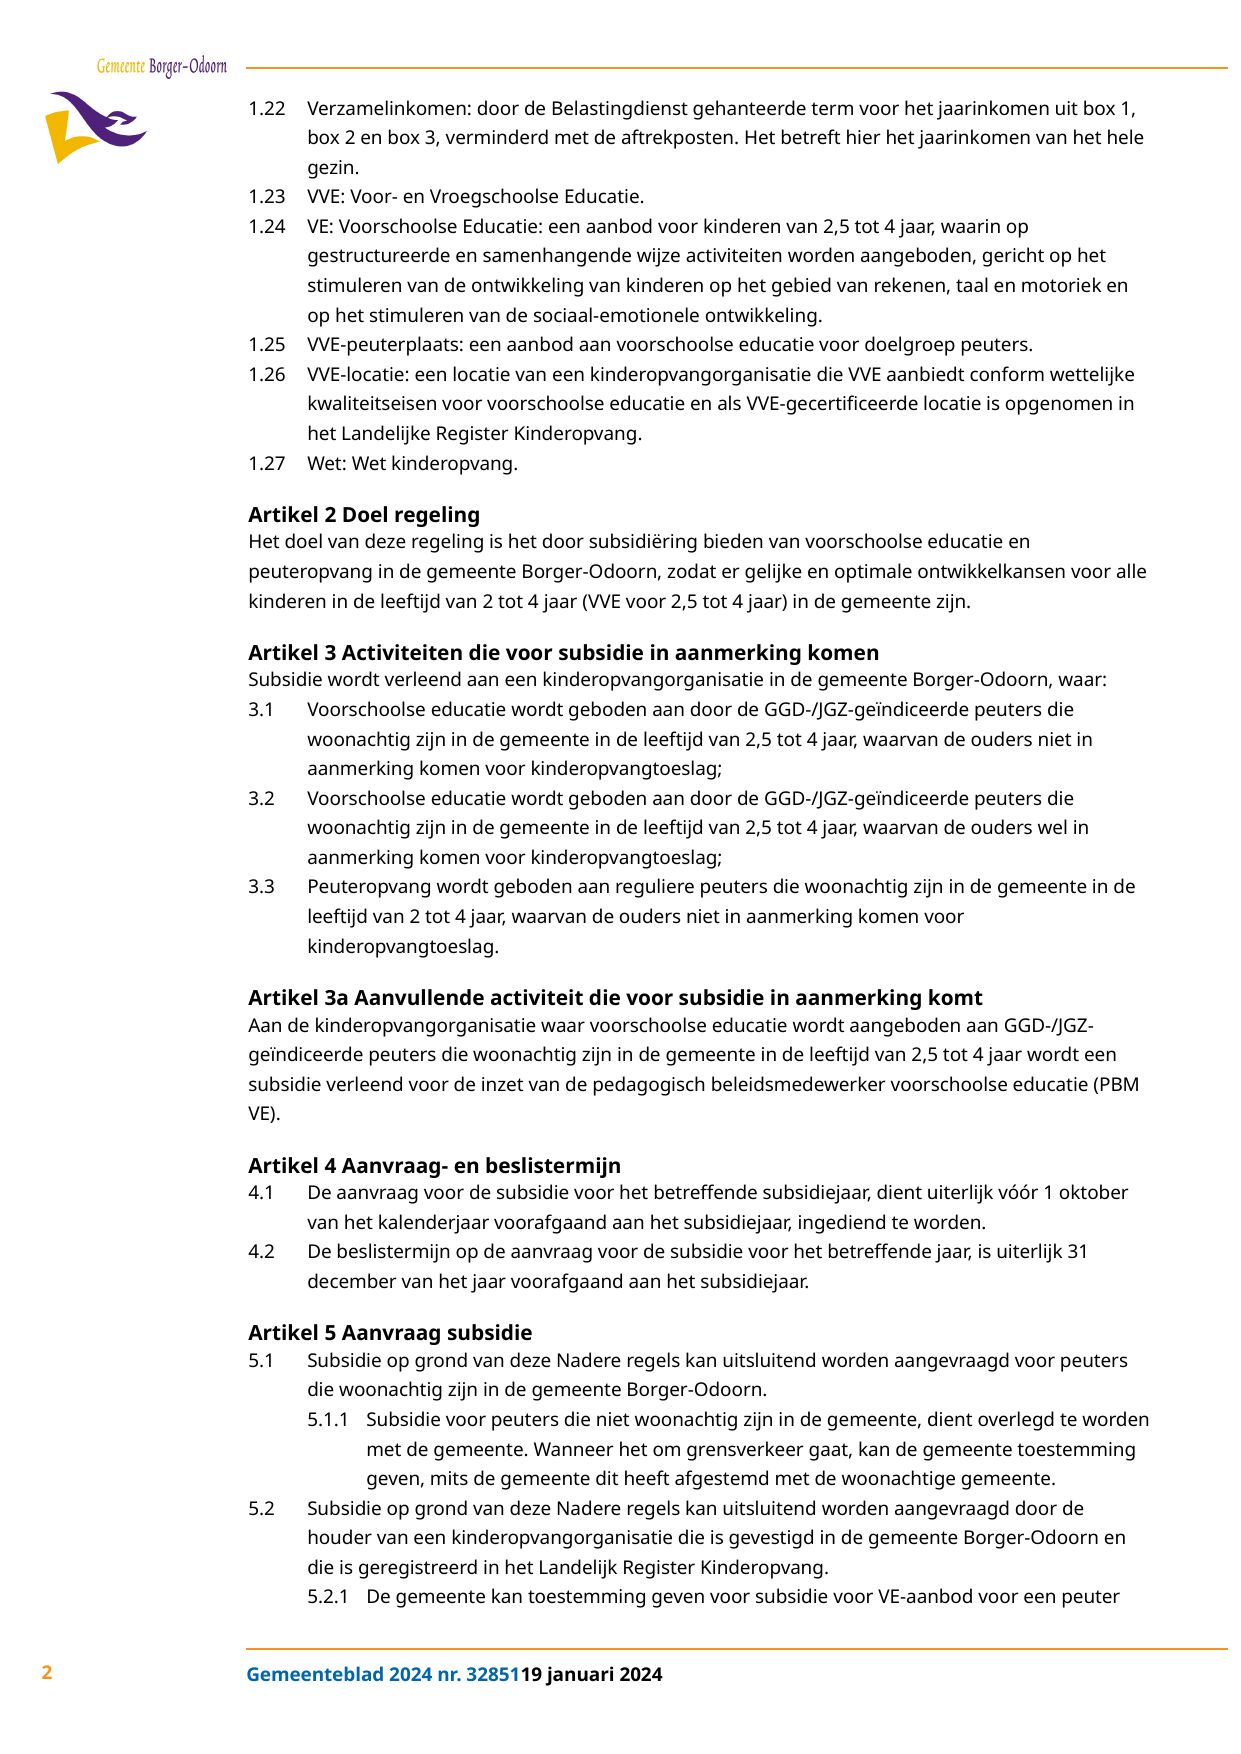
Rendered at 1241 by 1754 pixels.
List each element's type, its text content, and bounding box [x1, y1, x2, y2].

list De beslistermijn op de aanvraag voor de subsidie voor het betreffende jaar, is uiterlijk 31 december van het jaar voorafgaand aan het subsidiejaar. [248, 1238, 1152, 1294]
list VVE-locatie: een locatie van een kinderopvangorganisatie die VVE aanbiedt conform wettelijke kwaliteitseisen voor voorschoolse educatie en als VVE-gecertificeerde locatie is opgenomen in het Landelijke Register Kinderopvang. [248, 361, 1152, 446]
list Voorschoolse educatie wordt geboden aan door de GGD-/JGZ-geïndiceerde peuters die woonachtig zijn in de gemeente in de leeftijd van 2,5 tot 4 jaar, waarvan de ouders niet in aanmerking komen voor kinderopvangtoeslag; [248, 696, 1152, 781]
text Artikel 5 Aanvraag subsidie [248, 1318, 1152, 1347]
list VVE: Voor- en Vroegschoolse Educatie. [248, 183, 1152, 209]
list Verzamelinkomen: door de Belastingdienst gehanteerde term voor het jaarinkomen uit box 1, box 2 en box 3, verminderd met de aftrekposten. Het betreft hier het jaarinkomen van het hele gezin. [248, 95, 1152, 180]
text Aan de kinderopvangorganisatie waar voorschoolse educatie wordt aangeboden aan GGD-/JGZ-geïndiceerde peuters die woonachtig zijn in de gemeente in de leeftijd van 2,5 tot 4 jaar wordt een subsidie verleend voor de inzet van de pedagogisch beleidsmedewerker voorschoolse educatie (PBM VE). [248, 1012, 1152, 1126]
list Subsidie op grond van deze Nadere regels kan uitsluitend worden aangevraagd door de houder van een kinderopvangorganisatie die is gevestigd in de gemeente Borger-Odoorn en die is geregistreerd in het Landelijk Register Kinderopvang. [248, 1495, 1152, 1580]
text Artikel 3a Aanvullende activiteit die voor subsidie in aanmerking komt [248, 983, 1152, 1012]
list De gemeente kan toestemming geven voor subsidie voor VE-aanbod voor een peuter [307, 1584, 1152, 1609]
list Wet: Wet kinderopvang. [248, 450, 1152, 476]
text Artikel 3 Activiteiten die voor subsidie in aanmerking komen [248, 638, 1152, 667]
text Subsidie wordt verleend aan een kinderopvangorganisatie in de gemeente Borger-Odoorn, waar: [248, 667, 1152, 692]
list Voorschoolse educatie wordt geboden aan door de GGD-/JGZ-geïndiceerde peuters die woonachtig zijn in de gemeente in de leeftijd van 2,5 tot 4 jaar, waarvan de ouders wel in aanmerking komen voor kinderopvangtoeslag; [248, 785, 1152, 870]
list VVE-peuterplaats: een aanbod aan voorschoolse educatie voor doelgroep peuters. [248, 331, 1152, 357]
list De aanvraag voor de subsidie voor het betreffende subsidiejaar, dient uiterlijk vóór 1 oktober van het kalenderjaar voorafgaand aan het subsidiejaar, ingediend te worden. [248, 1179, 1152, 1235]
list Peuteropvang wordt geboden aan reguliere peuters die woonachtig zijn in de gemeente in de leeftijd van 2 tot 4 jaar, waarvan de ouders niet in aanmerking komen voor kinderopvangtoeslag. [248, 874, 1152, 959]
text Artikel 2 Doel regeling [248, 500, 1152, 529]
list Subsidie op grond van deze Nadere regels kan uitsluitend worden aangevraagd voor peuters die woonachtig zijn in de gemeente Borger-Odoorn. [248, 1347, 1152, 1402]
text Het doel van deze regeling is het door subsidiëring bieden van voorschoolse educatie en peuteropvang in de gemeente Borger-Odoorn, zodat er gelijke en optimale ontwikkelkansen voor alle kinderen in de leeftijd van 2 tot 4 jaar (VVE voor 2,5 tot 4 jaar) in de gemeente zijn. [248, 529, 1152, 613]
list Subsidie voor peuters die niet woonachtig zijn in de gemeente, dient overlegd te worden met de gemeente. Wanneer het om grensverkeer gaat, kan de gemeente toestemming geven, mits de gemeente dit heeft afgestemd met de woonachtige gemeente. [307, 1406, 1152, 1491]
picture [41, 47, 231, 172]
text Artikel 4 Aanvraag- en beslistermijn [248, 1151, 1152, 1179]
list VE: Voorschoolse Educatie: een aanbod voor kinderen van 2,5 tot 4 jaar, waarin op gestructureerde en samenhangende wijze activiteiten worden aangeboden, gericht op het stimuleren van de ontwikkeling van kinderen op het gebied van rekenen, taal en motoriek en op het stimuleren van de sociaal-emotionele ontwikkeling. [248, 213, 1152, 328]
